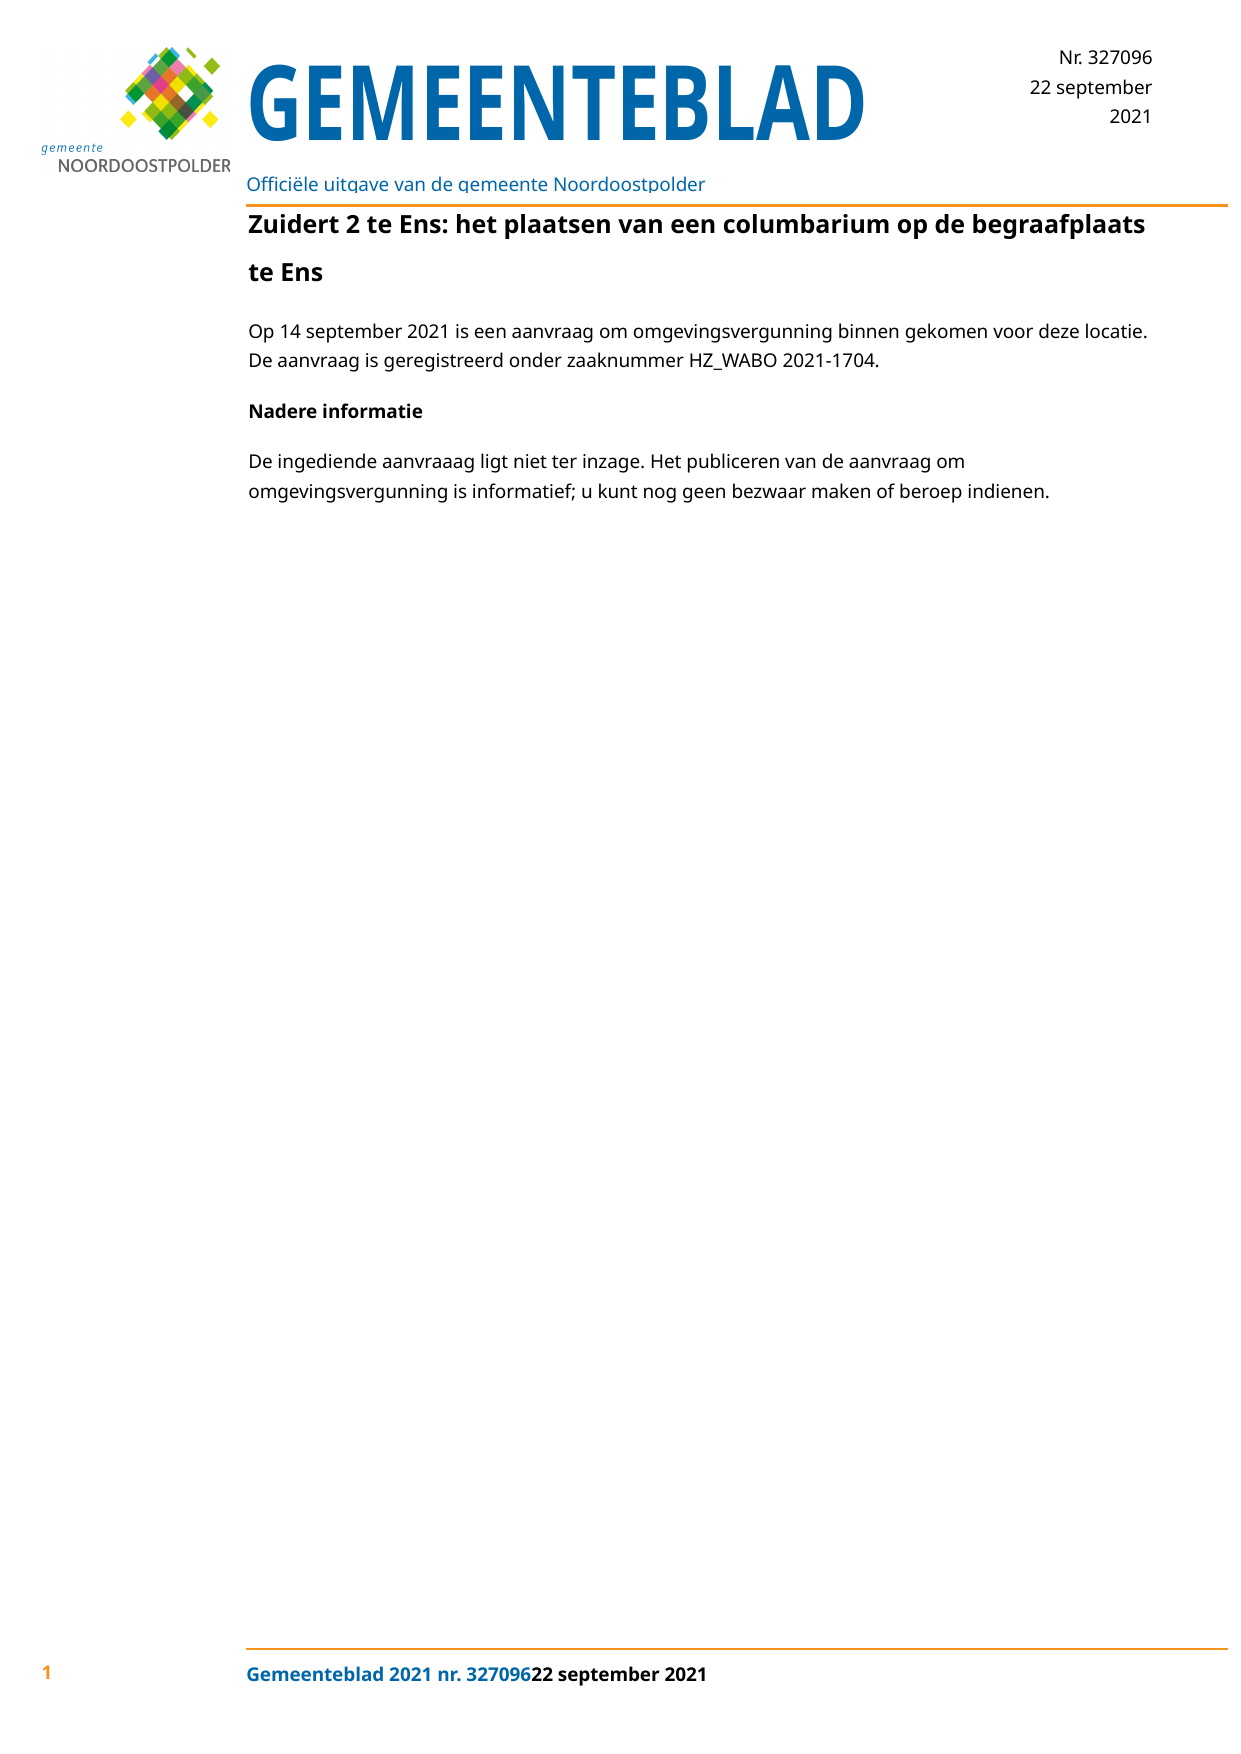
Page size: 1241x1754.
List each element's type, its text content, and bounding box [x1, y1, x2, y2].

picture [41, 47, 231, 172]
text Op 14 september 2021 is een aanvraag om omgevingsvergunning binnen gekomen voor deze locatie. De aanvraag is geregistreerd onder zaaknummer HZ_WABO 2021-1704. [248, 318, 1152, 373]
text De ingediende aanvraaag ligt niet ter inzage. Het publiceren van de aanvraag om omgevingsvergunning is informatief; u kunt nog geen bezwaar maken of beroep indienen. [248, 448, 1152, 504]
text Zuidert 2 te Ens: het plaatsen van een columbarium op de begraafplaats te Ens [248, 207, 1152, 288]
text Nadere informatie [248, 398, 1152, 424]
